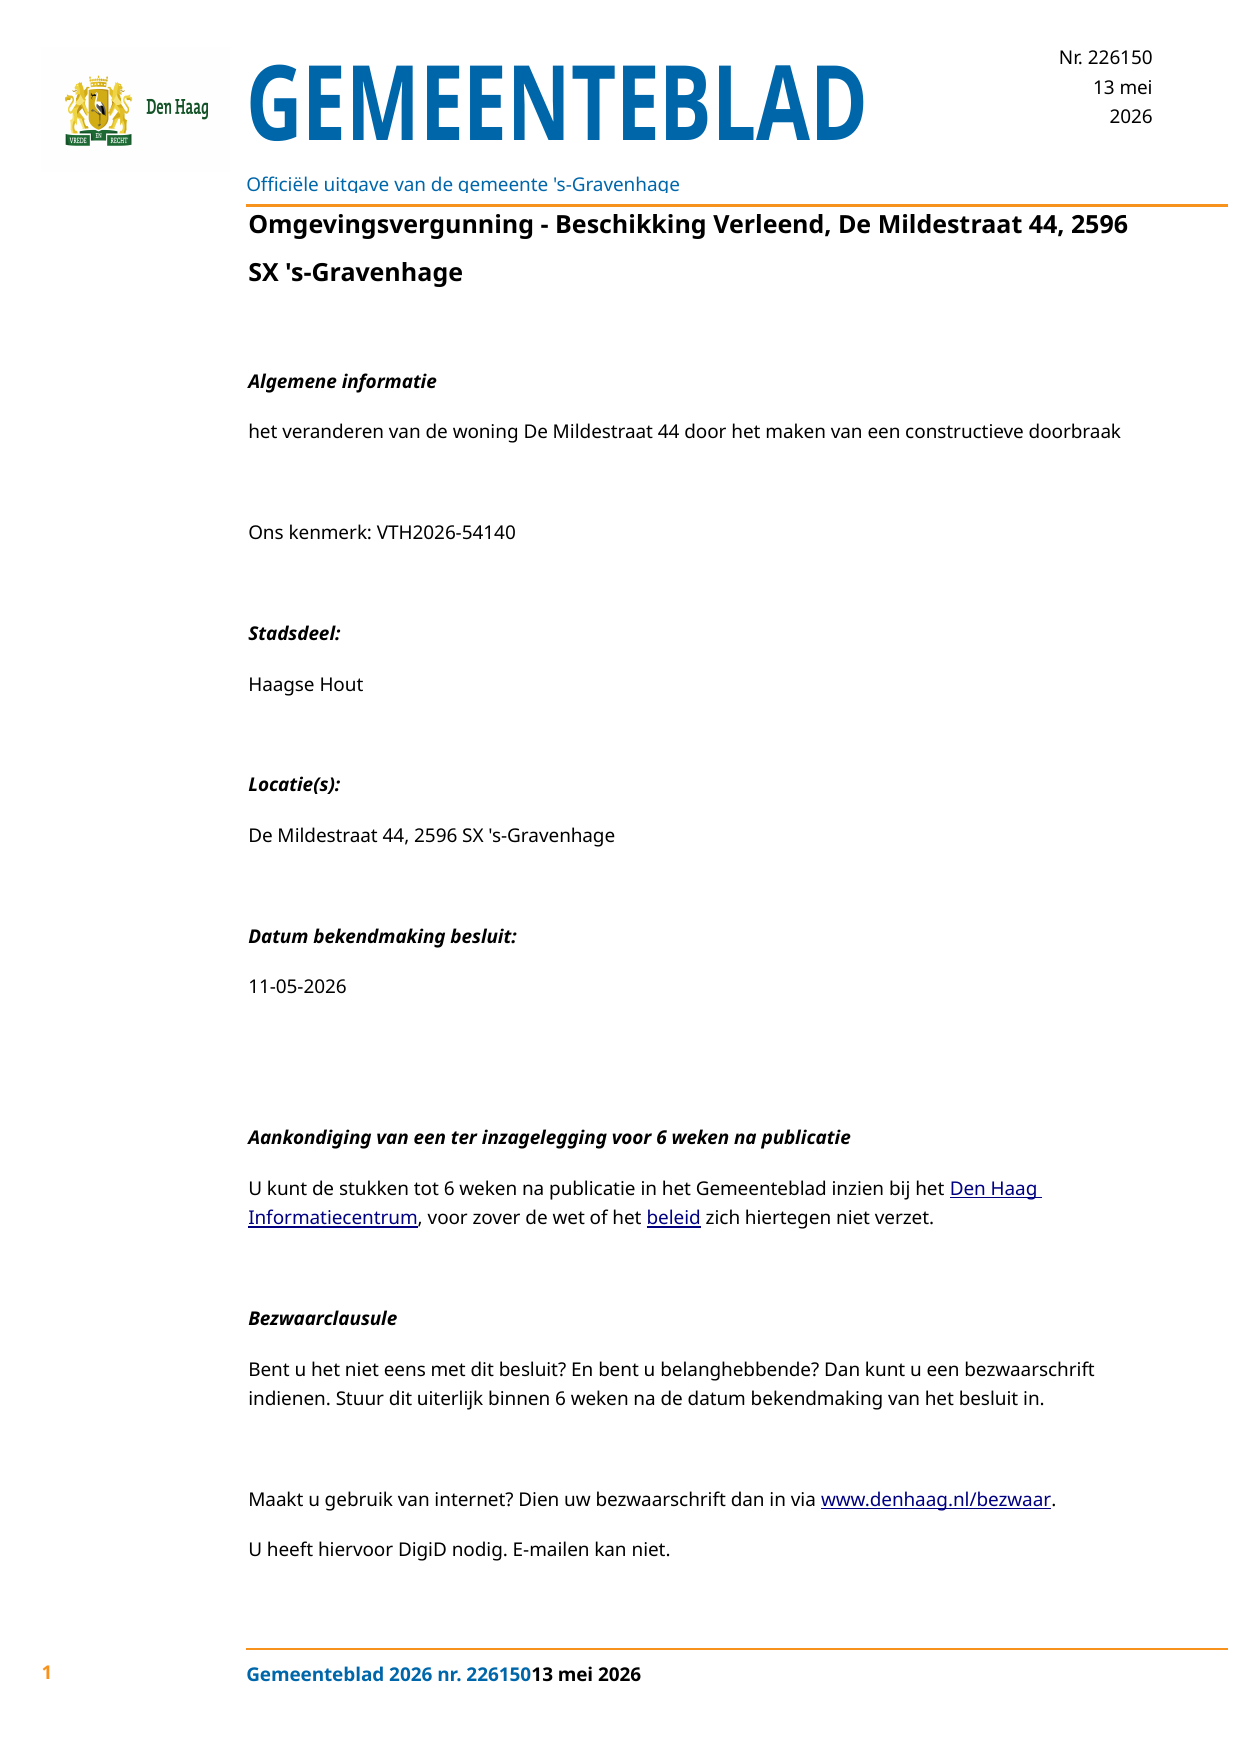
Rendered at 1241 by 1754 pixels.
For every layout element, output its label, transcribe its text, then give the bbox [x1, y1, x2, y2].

text het veranderen van de woning De Mildestraat 44 door het maken van een constructieve doorbraak [248, 419, 1152, 444]
text Locatie(s): [248, 772, 1152, 797]
text Datum bekendmaking besluit: [248, 923, 1152, 949]
text Algemene informatie [248, 368, 1152, 394]
text U kunt de stukken tot 6 weken na publicatie in het Gemeenteblad inzien bij het Den Haag Informatiecentrum, voor zover de wet of het beleid zich hiertegen niet verzet. [248, 1175, 1152, 1230]
text Maakt u gebruik van internet? Dien uw bezwaarschrift dan in via www.denhaag.nl/bezwaar. [248, 1486, 1152, 1512]
text Bent u het niet eens met dit besluit? En bent u belanghebbende? Dan kunt u een bezwaarschrift indienen. Stuur dit uiterlijk binnen 6 weken na de datum bekendmaking van het besluit in. [248, 1356, 1152, 1411]
text Bezwaarclausule [248, 1305, 1152, 1331]
picture [41, 47, 231, 172]
text Omgevingsvergunning - Beschikking Verleend, De Mildestraat 44, 2596 SX 's-Gravenhage [248, 207, 1152, 288]
text U heeft hiervoor DigiD nodig. E-mailen kan niet. [248, 1537, 1152, 1562]
text Haagse Hout [248, 671, 1152, 697]
text Stadsdeel: [248, 620, 1152, 646]
text Ons kenmerk: VTH2026-54140 [248, 519, 1152, 545]
text 11-05-2026 [248, 973, 1152, 999]
text De Mildestraat 44, 2596 SX 's-Gravenhage [248, 822, 1152, 848]
text Aankondiging van een ter inzagelegging voor 6 weken na publicatie [248, 1124, 1152, 1150]
